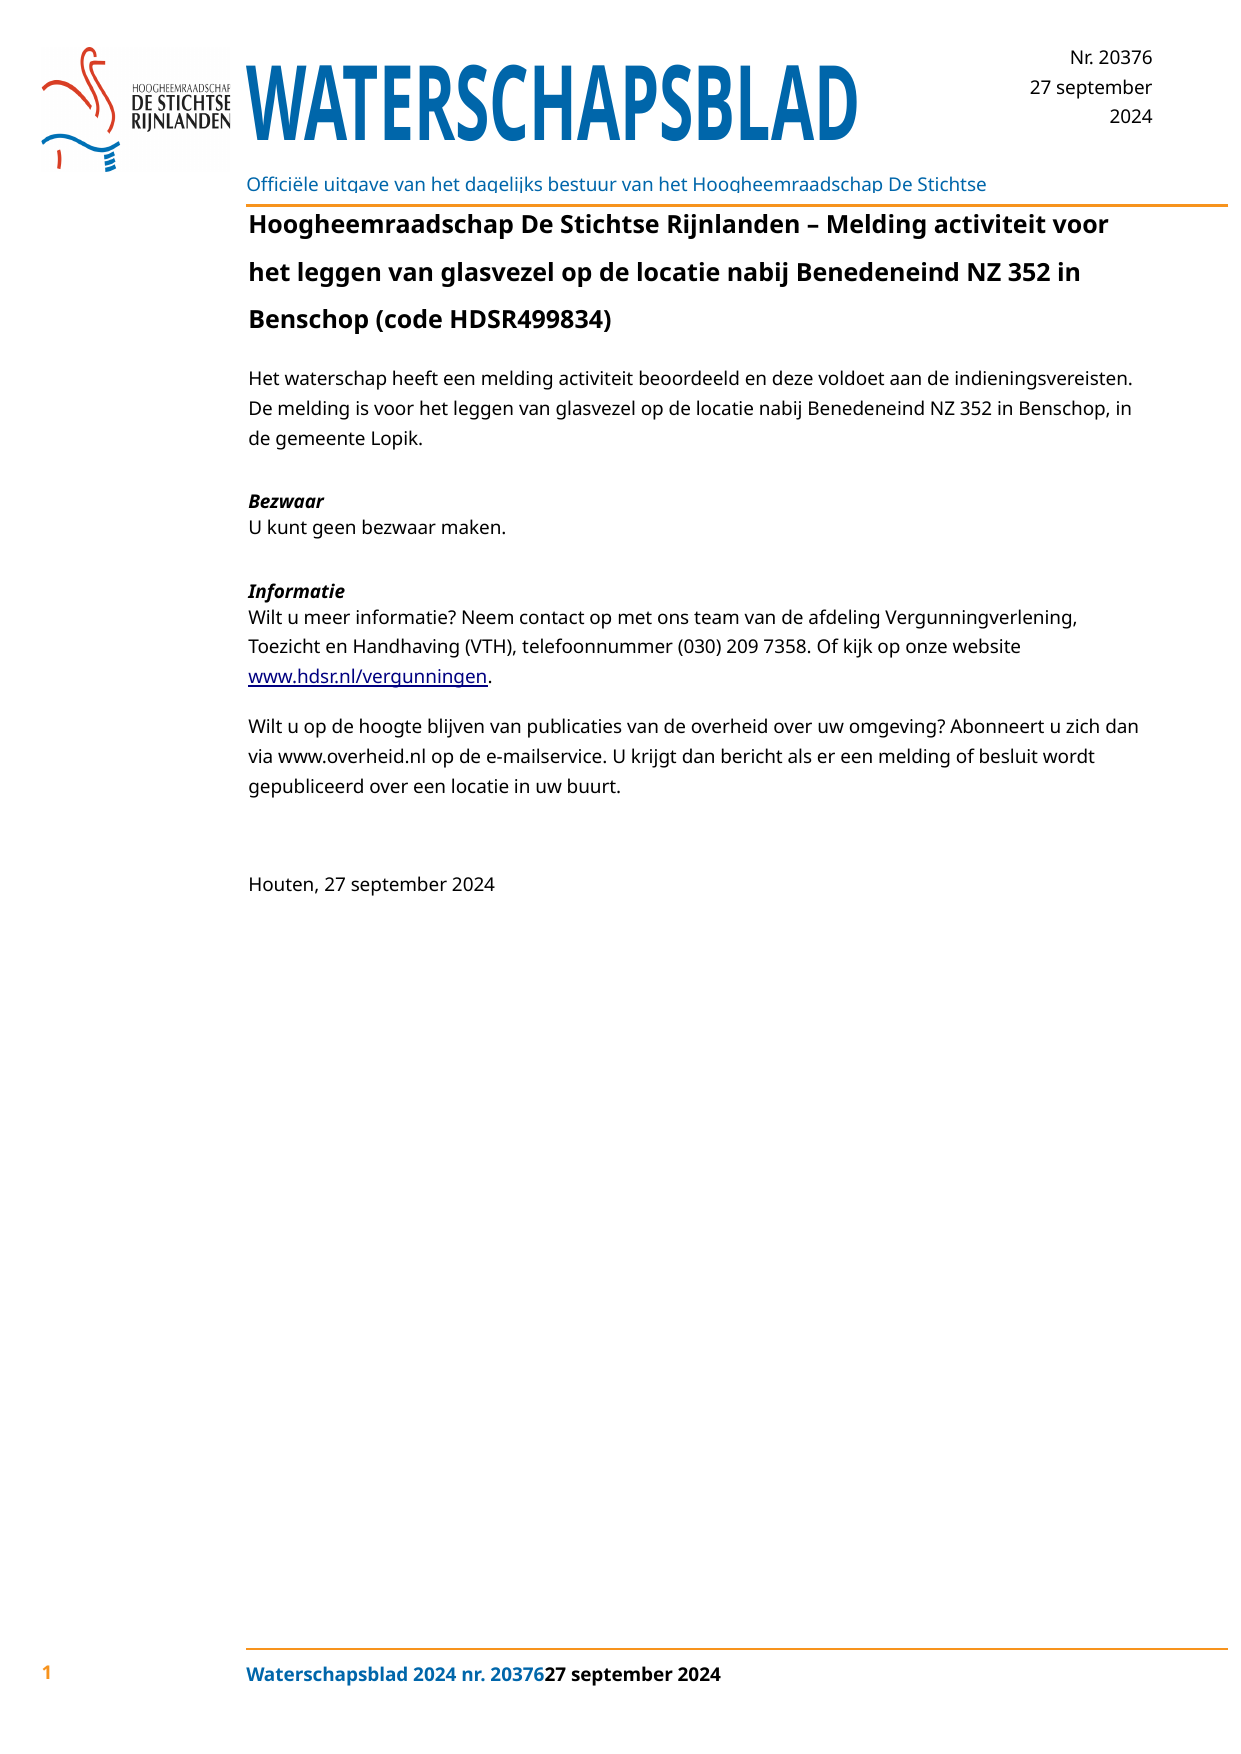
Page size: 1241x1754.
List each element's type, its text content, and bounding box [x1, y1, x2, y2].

text U kunt geen bezwaar maken. [248, 514, 1152, 540]
picture [41, 47, 231, 172]
text Wilt u op de hoogte blijven van publicaties van de overheid over uw omgeving? Abonneert u zich dan via www.overheid.nl op de e-mailservice. U krijgt dan bericht als er een melding of besluit wordt gepubliceerd over een locatie in uw buurt. [248, 714, 1152, 798]
text Houten, 27 september 2024 [248, 871, 1152, 897]
text Het waterschap heeft een melding activiteit beoordeeld en deze voldoet aan de indieningsvereisten. De melding is voor het leggen van glasvezel op de locatie nabij Benedeneind NZ 352 in Benschop, in de gemeente Lopik. [248, 366, 1152, 450]
text Bezwaar [248, 489, 1152, 514]
text Hoogheemraadschap De Stichtse Rijnlanden – Melding activiteit voor het leggen van glasvezel op de locatie nabij Benedeneind NZ 352 in Benschop (code HDSR499834) [248, 207, 1152, 336]
text Informatie [248, 578, 1152, 604]
text Wilt u meer informatie? Neem contact op met ons team van de afdeling Vergunningverlening, Toezicht en Handhaving (VTH), telefoonnummer (030) 209 7358. Of kijk op onze website www.hdsr.nl/vergunningen. [248, 604, 1152, 689]
